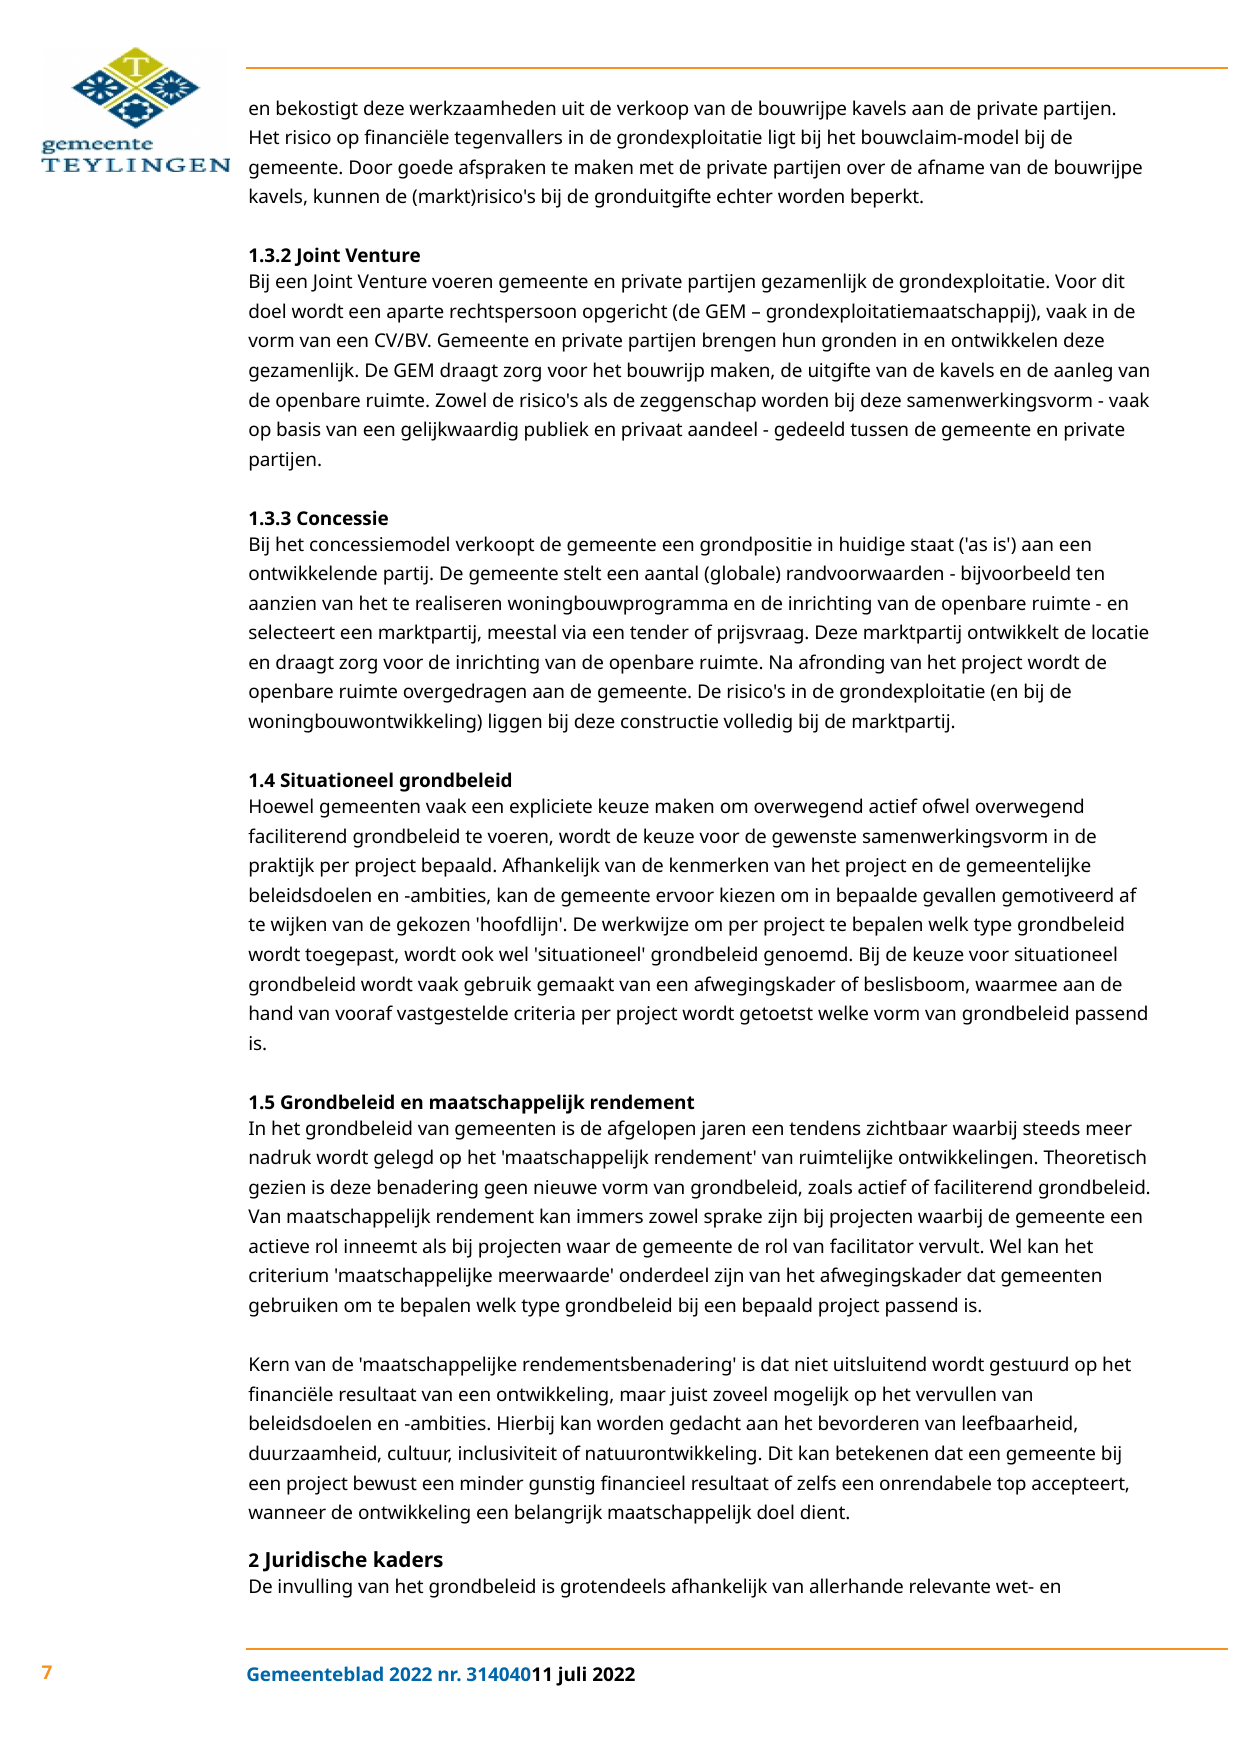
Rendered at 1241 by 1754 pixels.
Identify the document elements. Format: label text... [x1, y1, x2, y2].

text Hoewel gemeenten vaak een expliciete keuze maken om overwegend actief ofwel overwegend faciliterend grondbeleid te voeren, wordt de keuze voor de gewenste samenwerkingsvorm in de praktijk per project bepaald. Afhankelijk van de kenmerken van het project en de gemeentelijke beleidsdoelen en -ambities, kan de gemeente ervoor kiezen om in bepaalde gevallen gemotiveerd af te wijken van de gekozen 'hoofdlijn'. De werkwijze om per project te bepalen welk type grondbeleid wordt toegepast, wordt ook wel 'situationeel' grondbeleid genoemd. Bij de keuze voor situationeel grondbeleid wordt vaak gebruik gemaakt van een afwegingskader of beslisboom, waarmee aan de hand van vooraf vastgestelde criteria per project wordt getoetst welke vorm van grondbeleid passend is. [248, 793, 1152, 1056]
picture [41, 47, 231, 172]
text De invulling van het grondbeleid is grotendeels afhankelijk van allerhande relevante wet- en [248, 1573, 1152, 1599]
text 1.3.3 Concessie [248, 505, 1152, 531]
text Kern van de 'maatschappelijke rendementsbenadering' is dat niet uitsluitend wordt gestuurd op het financiële resultaat van een ontwikkeling, maar juist zoveel mogelijk op het vervullen van beleidsdoelen en -ambities. Hierbij kan worden gedacht aan het bevorderen van leefbaarheid, duurzaamheid, cultuur, inclusiviteit of natuurontwikkeling. Dit kan betekenen dat een gemeente bij een project bewust een minder gunstig financieel resultaat of zelfs een onrendabele top accepteert, wanneer de ontwikkeling een belangrijk maatschappelijk doel dient. [248, 1351, 1152, 1525]
text Bij een Joint Venture voeren gemeente en private partijen gezamenlijk de grondexploitatie. Voor dit doel wordt een aparte rechtspersoon opgericht (de GEM – grondexploitatiemaatschappij), vaak in de vorm van een CV/BV. Gemeente en private partijen brengen hun gronden in en ontwikkelen deze gezamenlijk. De GEM draagt zorg voor het bouwrijp maken, de uitgifte van de kavels en de aanleg van de openbare ruimte. Zowel de risico's als de zeggenschap worden bij deze samenwerkingsvorm - vaak op basis van een gelijkwaardig publiek en privaat aandeel - gedeeld tussen de gemeente en private partijen. [248, 268, 1152, 472]
text 1.4 Situationeel grondbeleid [248, 767, 1152, 793]
text en bekostigt deze werkzaamheden uit de verkoop van de bouwrijpe kavels aan de private partijen. Het risico op financiële tegenvallers in de grondexploitatie ligt bij het bouwclaim-model bij de gemeente. Door goede afspraken te maken met de private partijen over de afname van de bouwrijpe kavels, kunnen de (markt)risico's bij de gronduitgifte echter worden beperkt. [248, 95, 1152, 209]
text 1.3.2 Joint Venture [248, 243, 1152, 268]
text 1.5 Grondbeleid en maatschappelijk rendement [248, 1089, 1152, 1115]
text Bij het concessiemodel verkoopt de gemeente een grondpositie in huidige staat ('as is') aan een ontwikkelende partij. De gemeente stelt een aantal (globale) randvoorwaarden - bijvoorbeeld ten aanzien van het te realiseren woningbouwprogramma en de inrichting van de openbare ruimte - en selecteert een marktpartij, meestal via een tender of prijsvraag. Deze marktpartij ontwikkelt de locatie en draagt zorg voor de inrichting van de openbare ruimte. Na afronding van het project wordt de openbare ruimte overgedragen aan de gemeente. De risico's in de grondexploitatie (en bij de woningbouwontwikkeling) liggen bij deze constructie volledig bij de marktpartij. [248, 531, 1152, 734]
text In het grondbeleid van gemeenten is de afgelopen jaren een tendens zichtbaar waarbij steeds meer nadruk wordt gelegd op het 'maatschappelijk rendement' van ruimtelijke ontwikkelingen. Theoretisch gezien is deze benadering geen nieuwe vorm van grondbeleid, zoals actief of faciliterend grondbeleid. Van maatschappelijk rendement kan immers zowel sprake zijn bij projecten waarbij de gemeente een actieve rol inneemt als bij projecten waar de gemeente de rol van facilitator vervult. Wel kan het criterium 'maatschappelijke meerwaarde' onderdeel zijn van het afwegingskader dat gemeenten gebruiken om te bepalen welk type grondbeleid bij een bepaald project passend is. [248, 1115, 1152, 1318]
text 2 Juridische kaders [248, 1545, 1152, 1573]
